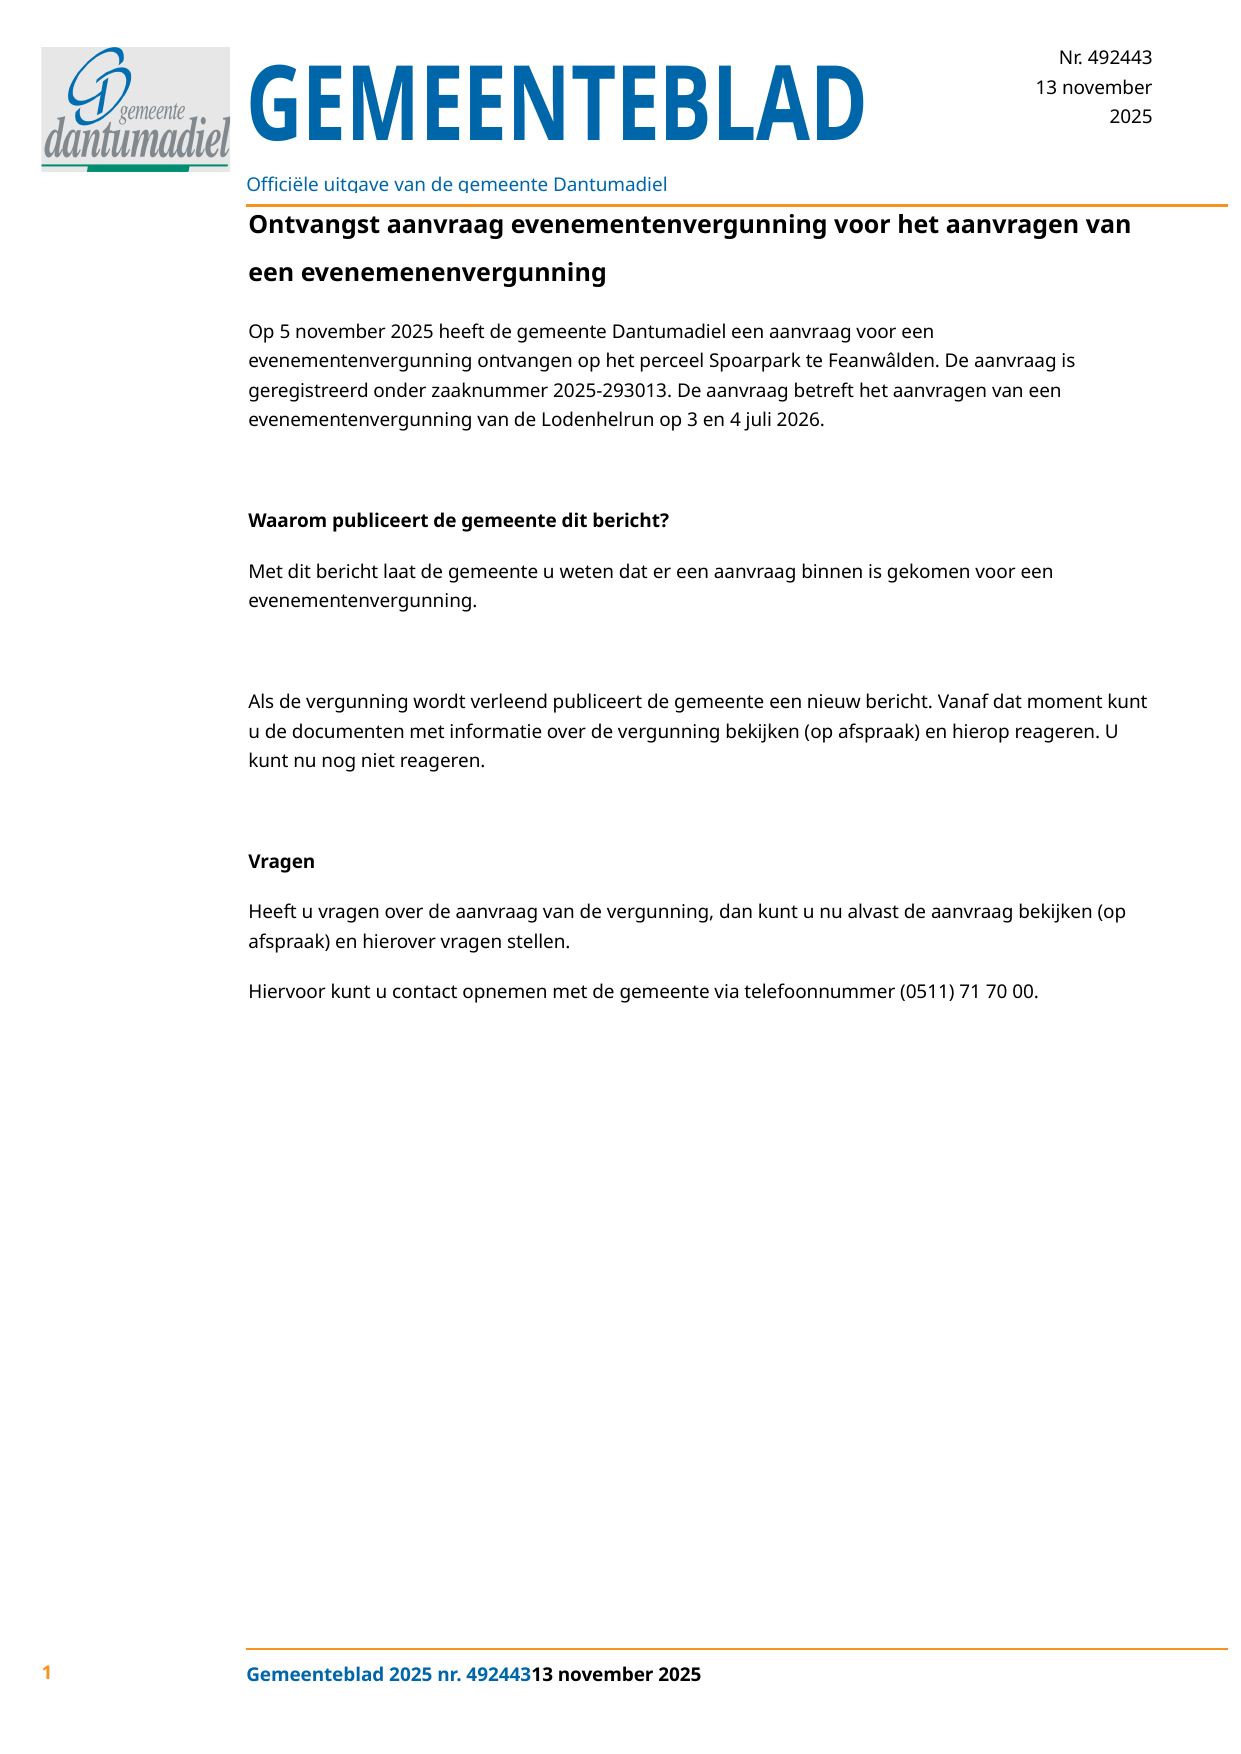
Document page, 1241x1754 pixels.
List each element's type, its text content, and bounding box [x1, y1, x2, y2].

text Op 5 november 2025 heeft de gemeente Dantumadiel een aanvraag voor een evenementenvergunning ontvangen op het perceel Spoarpark te Feanwâlden. De aanvraag is geregistreerd onder zaaknummer 2025-293013. De aanvraag betreft het aanvragen van een evenementenvergunning van de Lodenhelrun op 3 en 4 juli 2026. [248, 318, 1152, 432]
text Waarom publiceert de gemeente dit bericht? [248, 507, 1152, 533]
text Met dit bericht laat de gemeente u weten dat er een aanvraag binnen is gekomen voor een evenementenvergunning. [248, 558, 1152, 613]
text Heeft u vragen over de aanvraag van de vergunning, dan kunt u nu alvast de aanvraag bekijken (op afspraak) en hierover vragen stellen. [248, 899, 1152, 954]
text Ontvangst aanvraag evenementenvergunning voor het aanvragen van een evenemenenvergunning [248, 207, 1152, 288]
picture [41, 47, 231, 172]
text Als de vergunning wordt verleend publiceert de gemeente een nieuw bericht. Vanaf dat moment kunt u de documenten met informatie over de vergunning bekijken (op afspraak) en hierop reageren. U kunt nu nog niet reageren. [248, 688, 1152, 773]
text Vragen [248, 848, 1152, 874]
text Hiervoor kunt u contact opnemen met de gemeente via telefoonnummer (0511) 71 70 00. [248, 979, 1152, 1004]
